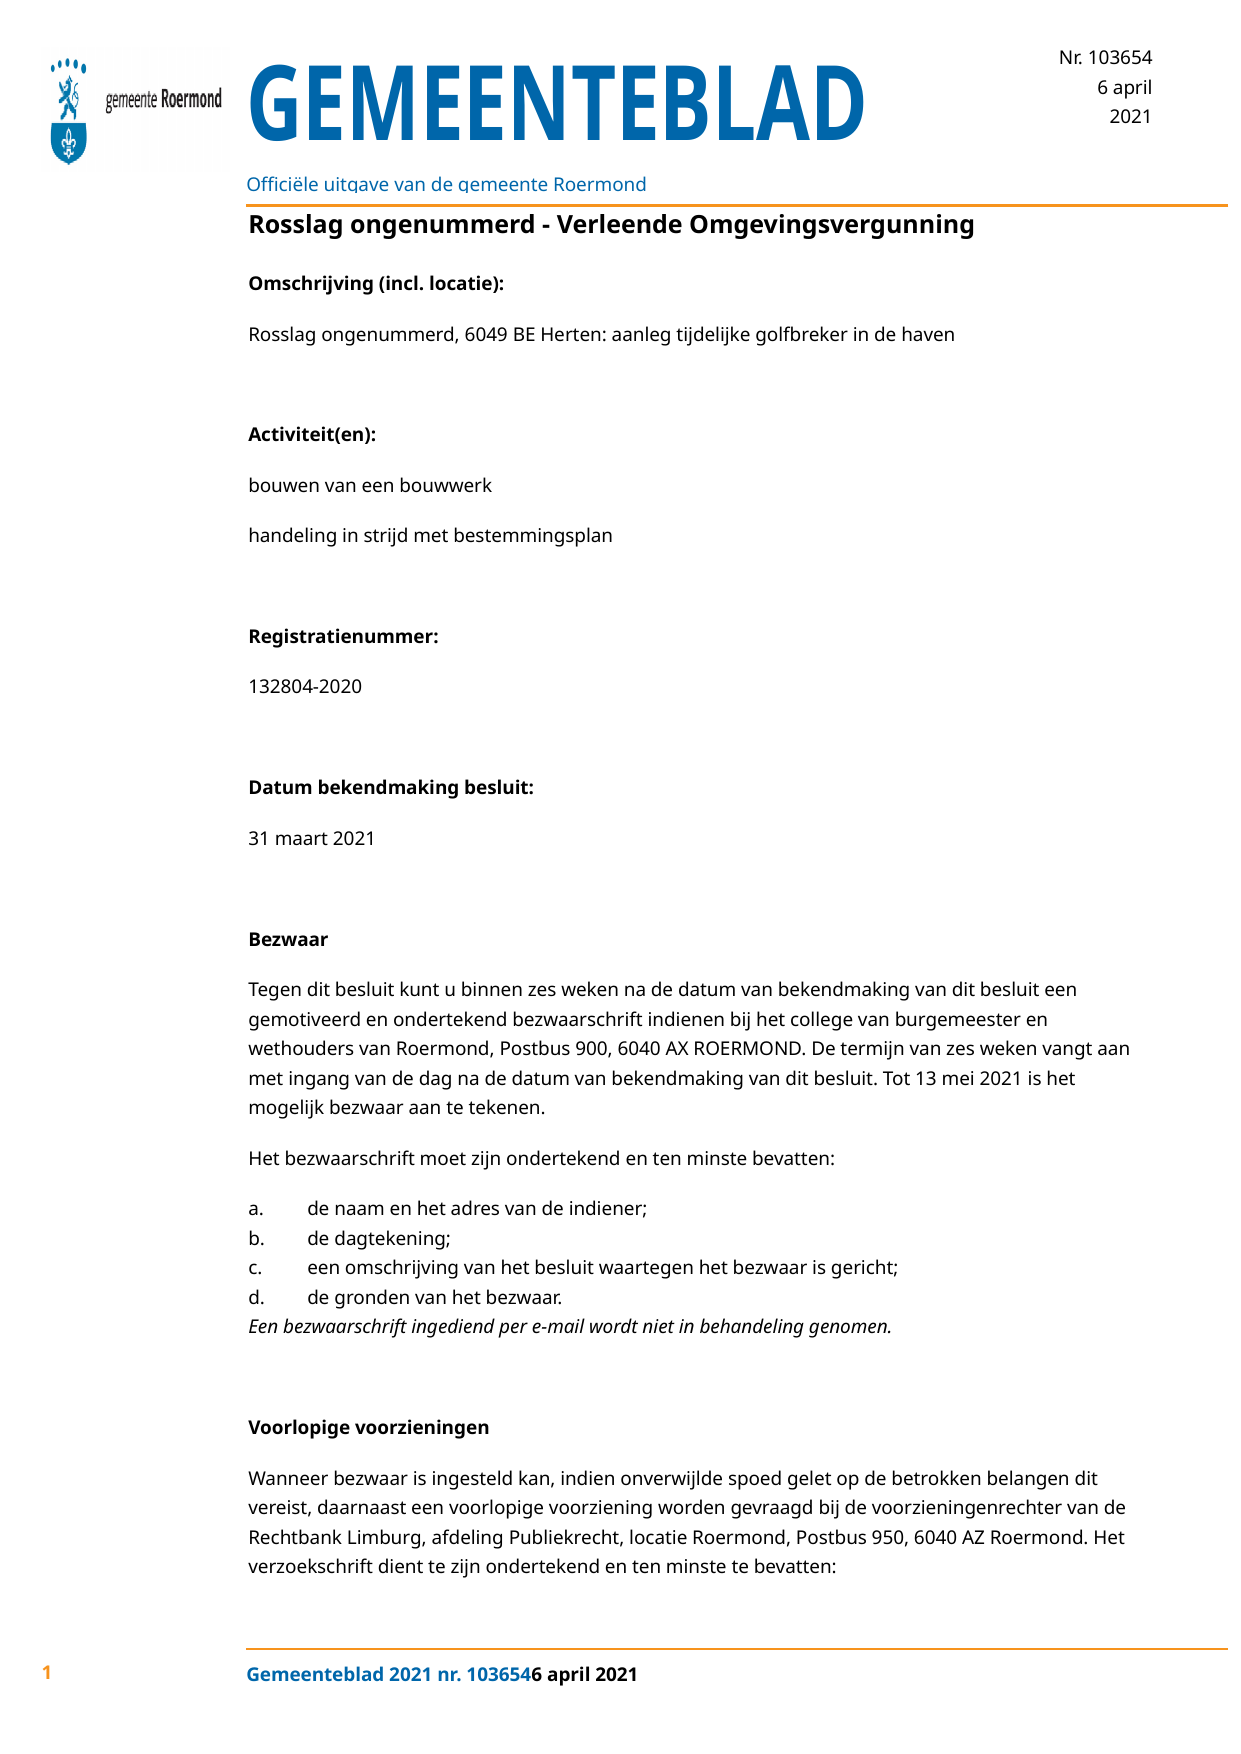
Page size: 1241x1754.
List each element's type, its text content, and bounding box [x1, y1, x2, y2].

list de dagtekening; [248, 1225, 1152, 1251]
text 31 maart 2021 [248, 825, 1152, 851]
list de gronden van het bezwaar. [248, 1284, 1152, 1310]
text Omschrijving (incl. locatie): [248, 270, 1152, 296]
picture [41, 47, 231, 172]
text Bezwaar [248, 926, 1152, 951]
text Voorlopige voorzieningen [248, 1414, 1152, 1440]
text Wanneer bezwaar is ingesteld kan, indien onverwijlde spoed gelet op de betrokken belangen dit vereist, daarnaast een voorlopige voorziening worden gevraagd bij de voorzieningenrechter van de Rechtbank Limburg, afdeling Publiekrecht, locatie Roermond, Postbus 950, 6040 AZ Roermond. Het verzoekschrift dient te zijn ondertekend en ten minste te bevatten: [248, 1465, 1152, 1579]
list een omschrijving van het besluit waartegen het bezwaar is gericht; [248, 1254, 1152, 1280]
text Een bezwaarschrift ingediend per e-mail wordt niet in behandeling genomen. [248, 1314, 1152, 1339]
text Tegen dit besluit kunt u binnen zes weken na de datum van bekendmaking van dit besluit een gemotiveerd en ondertekend bezwaarschrift indienen bij het college van burgemeester en wethouders van Roermond, Postbus 900, 6040 AX ROERMOND. De termijn van zes weken vangt aan met ingang van de dag na de datum van bekendmaking van dit besluit. Tot 13 mei 2021 is het mogelijk bezwaar aan te tekenen. [248, 976, 1152, 1120]
text Registratienummer: [248, 623, 1152, 649]
text handeling in strijd met bestemmingsplan [248, 522, 1152, 548]
text 132804-2020 [248, 674, 1152, 699]
text Rosslag ongenummerd - Verleende Omgevingsvergunning [248, 207, 1152, 241]
text Datum bekendmaking besluit: [248, 774, 1152, 800]
text Rosslag ongenummerd, 6049 BE Herten: aanleg tijdelijke golfbreker in de haven [248, 321, 1152, 346]
list de naam en het adres van de indiener; [248, 1195, 1152, 1221]
text bouwen van een bouwwerk [248, 472, 1152, 498]
text Activiteit(en): [248, 422, 1152, 447]
text Het bezwaarschrift moet zijn ondertekend en ten minste bevatten: [248, 1145, 1152, 1171]
